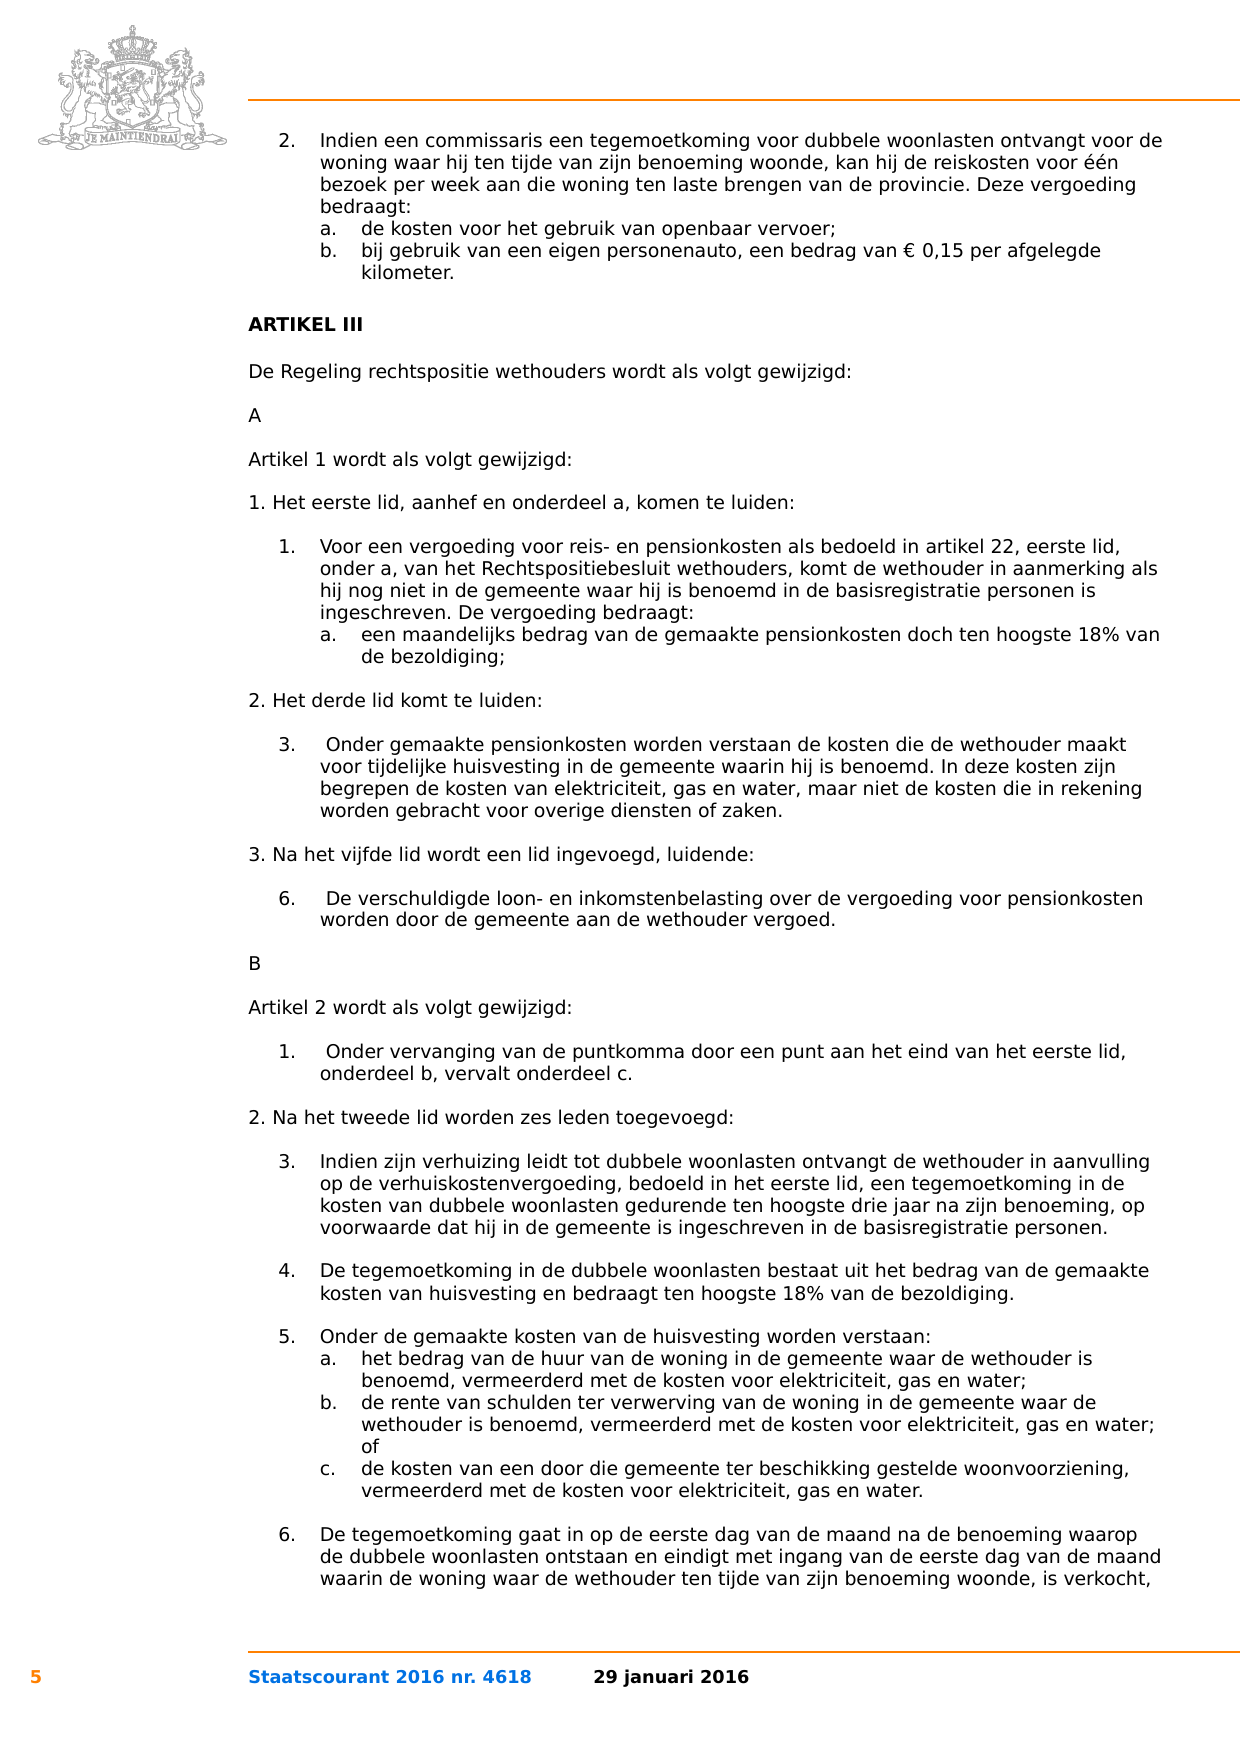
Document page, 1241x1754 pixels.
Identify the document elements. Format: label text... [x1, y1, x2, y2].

text De Regeling rechtspositie wethouders wordt als volgt gewijzigd: [248, 361, 1163, 383]
text 2. Indien een commissaris een tegemoetkoming voor dubbele woonlasten ontvangt voor de woning waar hij ten tijde van zijn benoeming woonde, kan hij de reiskosten voor één bezoek per week aan die woning ten laste brengen van de provincie. Deze vergoeding bedraagt: [278, 130, 1163, 218]
text A [248, 404, 1163, 427]
subtitle ARTIKEL III [248, 314, 1163, 336]
text 1. Onder vervanging van de puntkomma door een punt aan het eind van het eerste lid, onderdeel b, vervalt onderdeel c. [278, 1041, 1163, 1085]
text a. de kosten voor het gebruik van openbaar vervoer; [319, 218, 1163, 240]
text b. de rente van schulden ter verwerving van de woning in de gemeente waar de wethouder is benoemd, vermeerderd met de kosten voor elektriciteit, gas en water; of [319, 1392, 1163, 1458]
text a. het bedrag van de huur van de woning in de gemeente waar de wethouder is benoemd, vermeerderd met de kosten voor elektriciteit, gas en water; [319, 1348, 1163, 1392]
text 6. De verschuldigde loon- en inkomstenbelasting over de vergoeding voor pensionkosten worden door de gemeente aan de wethouder vergoed. [278, 887, 1163, 931]
text 5. Onder de gemaakte kosten van de huisvesting worden verstaan: [278, 1326, 1163, 1348]
text 6. De tegemoetkoming gaat in op de eerste dag van de maand na de benoeming waarop de dubbele woonlasten ontstaan en eindigt met ingang van de eerste dag van de maand waarin de woning waar de wethouder ten tijde van zijn benoeming woonde, is verkocht, [278, 1524, 1163, 1590]
text c. de kosten van een door die gemeente ter beschikking gestelde woonvoorziening, vermeerderd met de kosten voor elektriciteit, gas en water. [319, 1458, 1163, 1502]
text Artikel 1 wordt als volgt gewijzigd: [248, 448, 1163, 470]
text 2. Het derde lid komt te luiden: [248, 690, 1163, 712]
text 3. Onder gemaakte pensionkosten worden verstaan de kosten die de wethouder maakt voor tijdelijke huisvesting in de gemeente waarin hij is benoemd. In deze kosten zijn begrepen de kosten van elektriciteit, gas en water, maar niet de kosten die in rekening worden gebracht voor overige diensten of zaken. [278, 734, 1163, 822]
text 1. Voor een vergoeding voor reis- en pensionkosten als bedoeld in artikel 22, eerste lid, onder a, van het Rechtspositiebesluit wethouders, komt de wethouder in aanmerking als hij nog niet in de gemeente waar hij is benoemd in de basisregistratie personen is ingeschreven. De vergoeding bedraagt: [278, 536, 1163, 624]
text Artikel 2 wordt als volgt gewijzigd: [248, 997, 1163, 1019]
text 1. Het eerste lid, aanhef en onderdeel a, komen te luiden: [248, 492, 1163, 514]
text 3. Indien zijn verhuizing leidt tot dubbele woonlasten ontvangt de wethouder in aanvulling op de verhuiskostenvergoeding, bedoeld in het eerste lid, een tegemoetkoming in de kosten van dubbele woonlasten gedurende ten hoogste drie jaar na zijn benoeming, op voorwaarde dat hij in de gemeente is ingeschreven in de basisregistratie personen. [278, 1151, 1163, 1238]
text 4. De tegemoetkoming in de dubbele woonlasten bestaat uit het bedrag van de gemaakte kosten van huisvesting en bedraagt ten hoogste 18% van de bezoldiging. [278, 1260, 1163, 1304]
text B [248, 953, 1163, 975]
picture [38, 25, 227, 150]
text 3. Na het vijfde lid wordt een lid ingevoegd, luidende: [248, 843, 1163, 866]
text a. een maandelijks bedrag van de gemaakte pensionkosten doch ten hoogste 18% van de bezoldiging; [319, 624, 1163, 668]
text 2. Na het tweede lid worden zes leden toegevoegd: [248, 1107, 1163, 1129]
text b. bij gebruik van een eigen personenauto, een bedrag van € 0,15 per afgelegde kilometer. [319, 240, 1163, 284]
